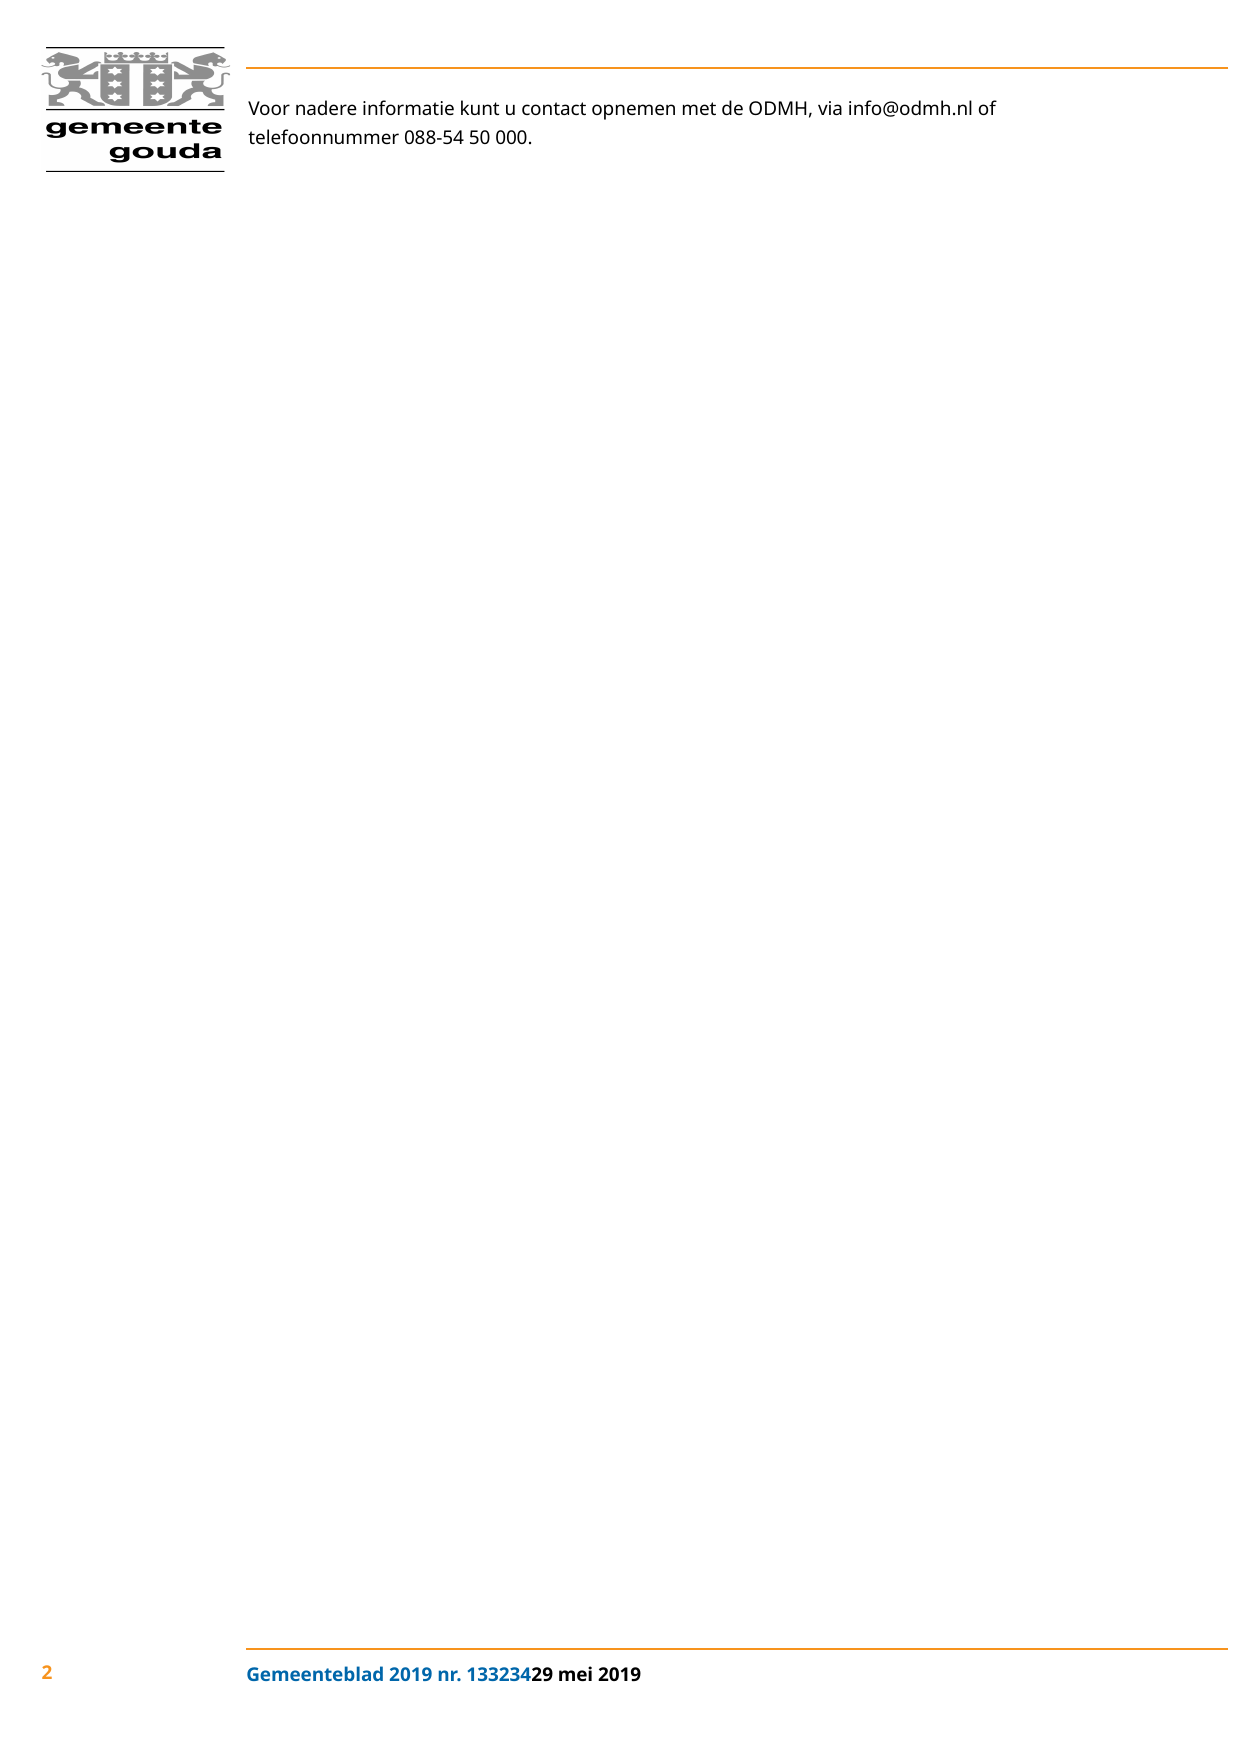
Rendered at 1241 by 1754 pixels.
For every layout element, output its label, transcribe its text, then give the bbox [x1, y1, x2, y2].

text Voor nadere informatie kunt u contact opnemen met de ODMH, via info@odmh.nl of telefoonnummer 088-54 50 000. [248, 95, 1152, 150]
picture [41, 47, 231, 172]
